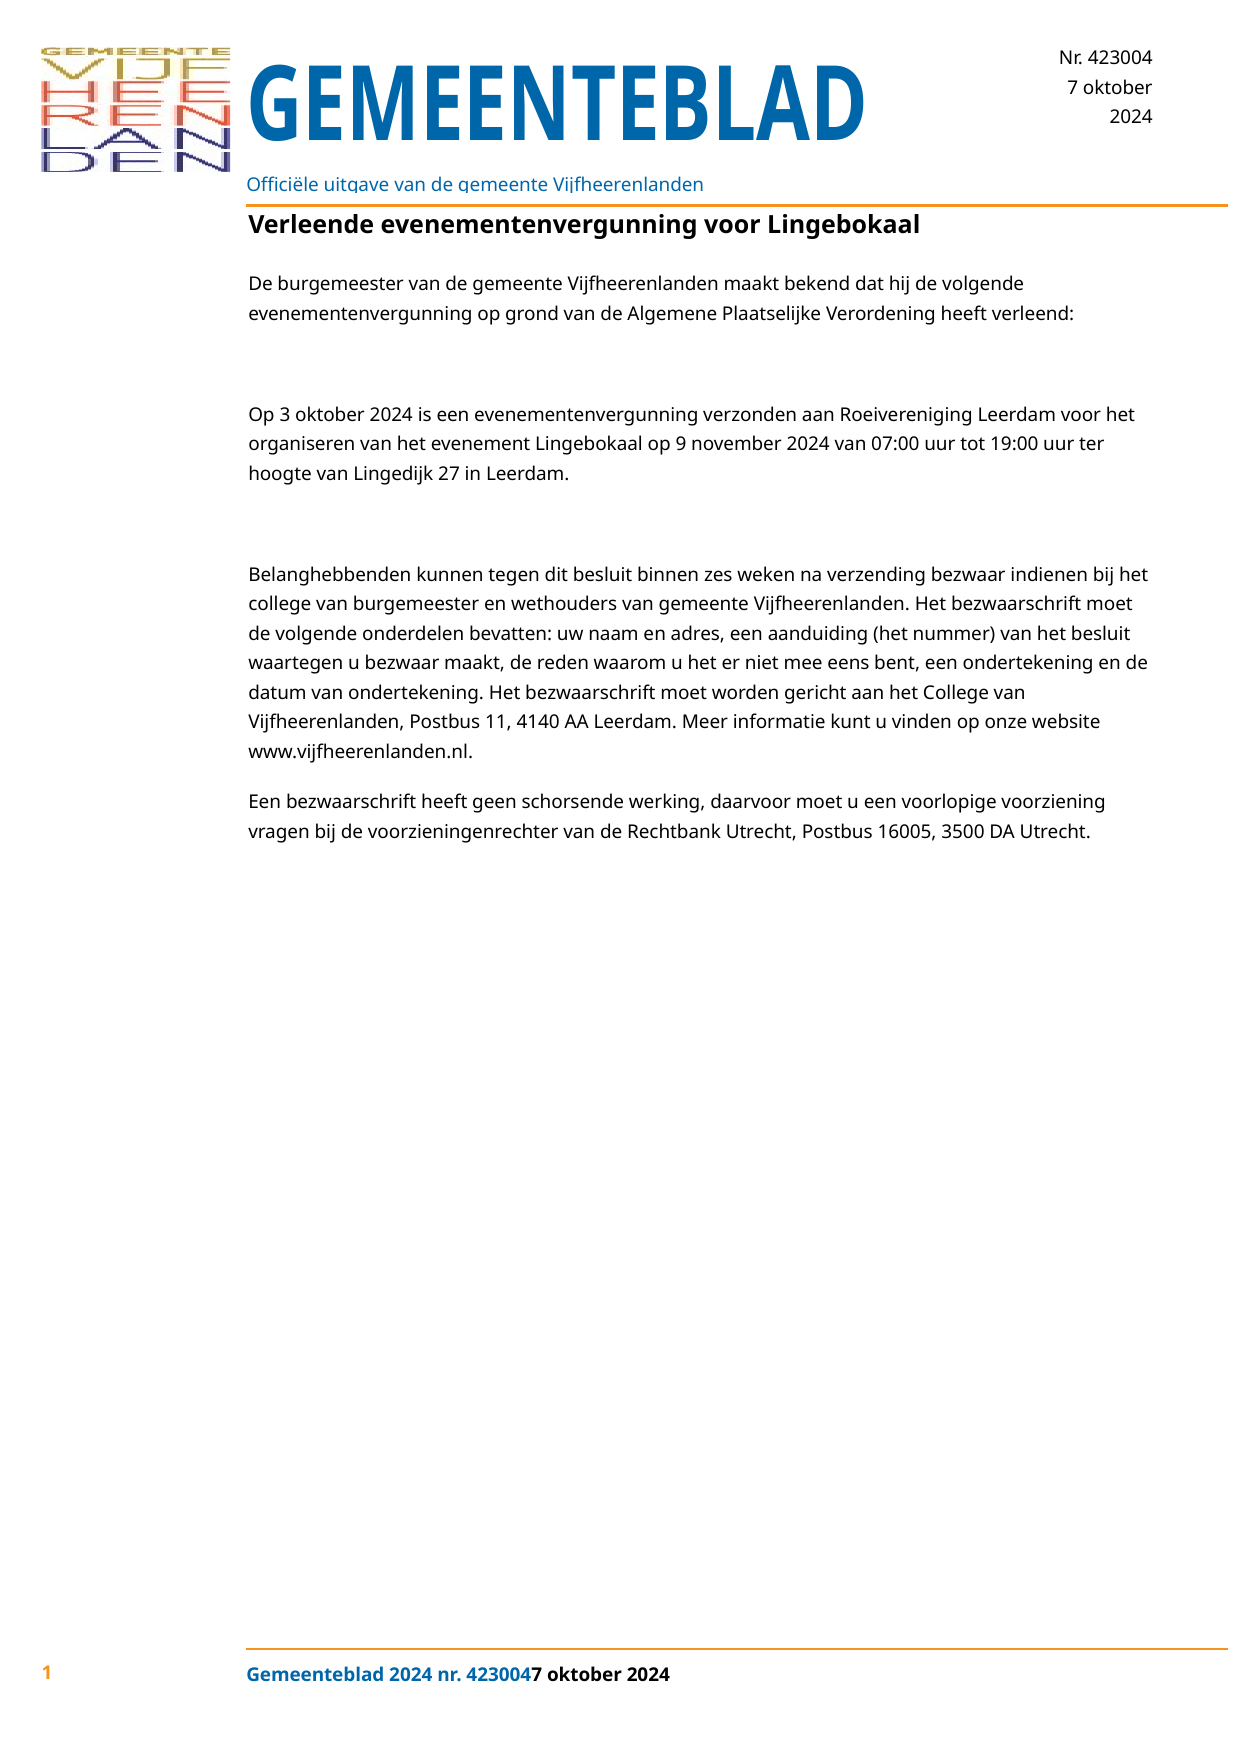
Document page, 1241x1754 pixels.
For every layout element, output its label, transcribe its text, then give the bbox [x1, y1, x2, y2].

text Verleende evenementenvergunning voor Lingebokaal [248, 207, 1152, 241]
text De burgemeester van de gemeente Vijfheerenlanden maakt bekend dat hij de volgende evenementenvergunning op grond van de Algemene Plaatselijke Verordening heeft verleend: [248, 270, 1152, 326]
picture [41, 47, 231, 172]
text Belanghebbenden kunnen tegen dit besluit binnen zes weken na verzending bezwaar indienen bij het college van burgemeester en wethouders van gemeente Vijfheerenlanden. Het bezwaarschrift moet de volgende onderdelen bevatten: uw naam en adres, een aanduiding (het nummer) van het besluit waartegen u bezwaar maakt, de reden waarom u het er niet mee eens bent, een ondertekening en de datum van ondertekening. Het bezwaarschrift moet worden gericht aan het College van Vijfheerenlanden, Postbus 11, 4140 AA Leerdam. Meer informatie kunt u vinden op onze website www.vijfheerenlanden.nl. [248, 561, 1152, 764]
text Een bezwaarschrift heeft geen schorsende werking, daarvoor moet u een voorlopige voorziening vragen bij de voorzieningenrechter van de Rechtbank Utrecht, Postbus 16005, 3500 DA Utrecht. [248, 789, 1152, 844]
text Op 3 oktober 2024 is een evenementenvergunning verzonden aan Roeivereniging Leerdam voor het organiseren van het evenement Lingebokaal op 9 november 2024 van 07:00 uur tot 19:00 uur ter hoogte van Lingedijk 27 in Leerdam. [248, 401, 1152, 486]
